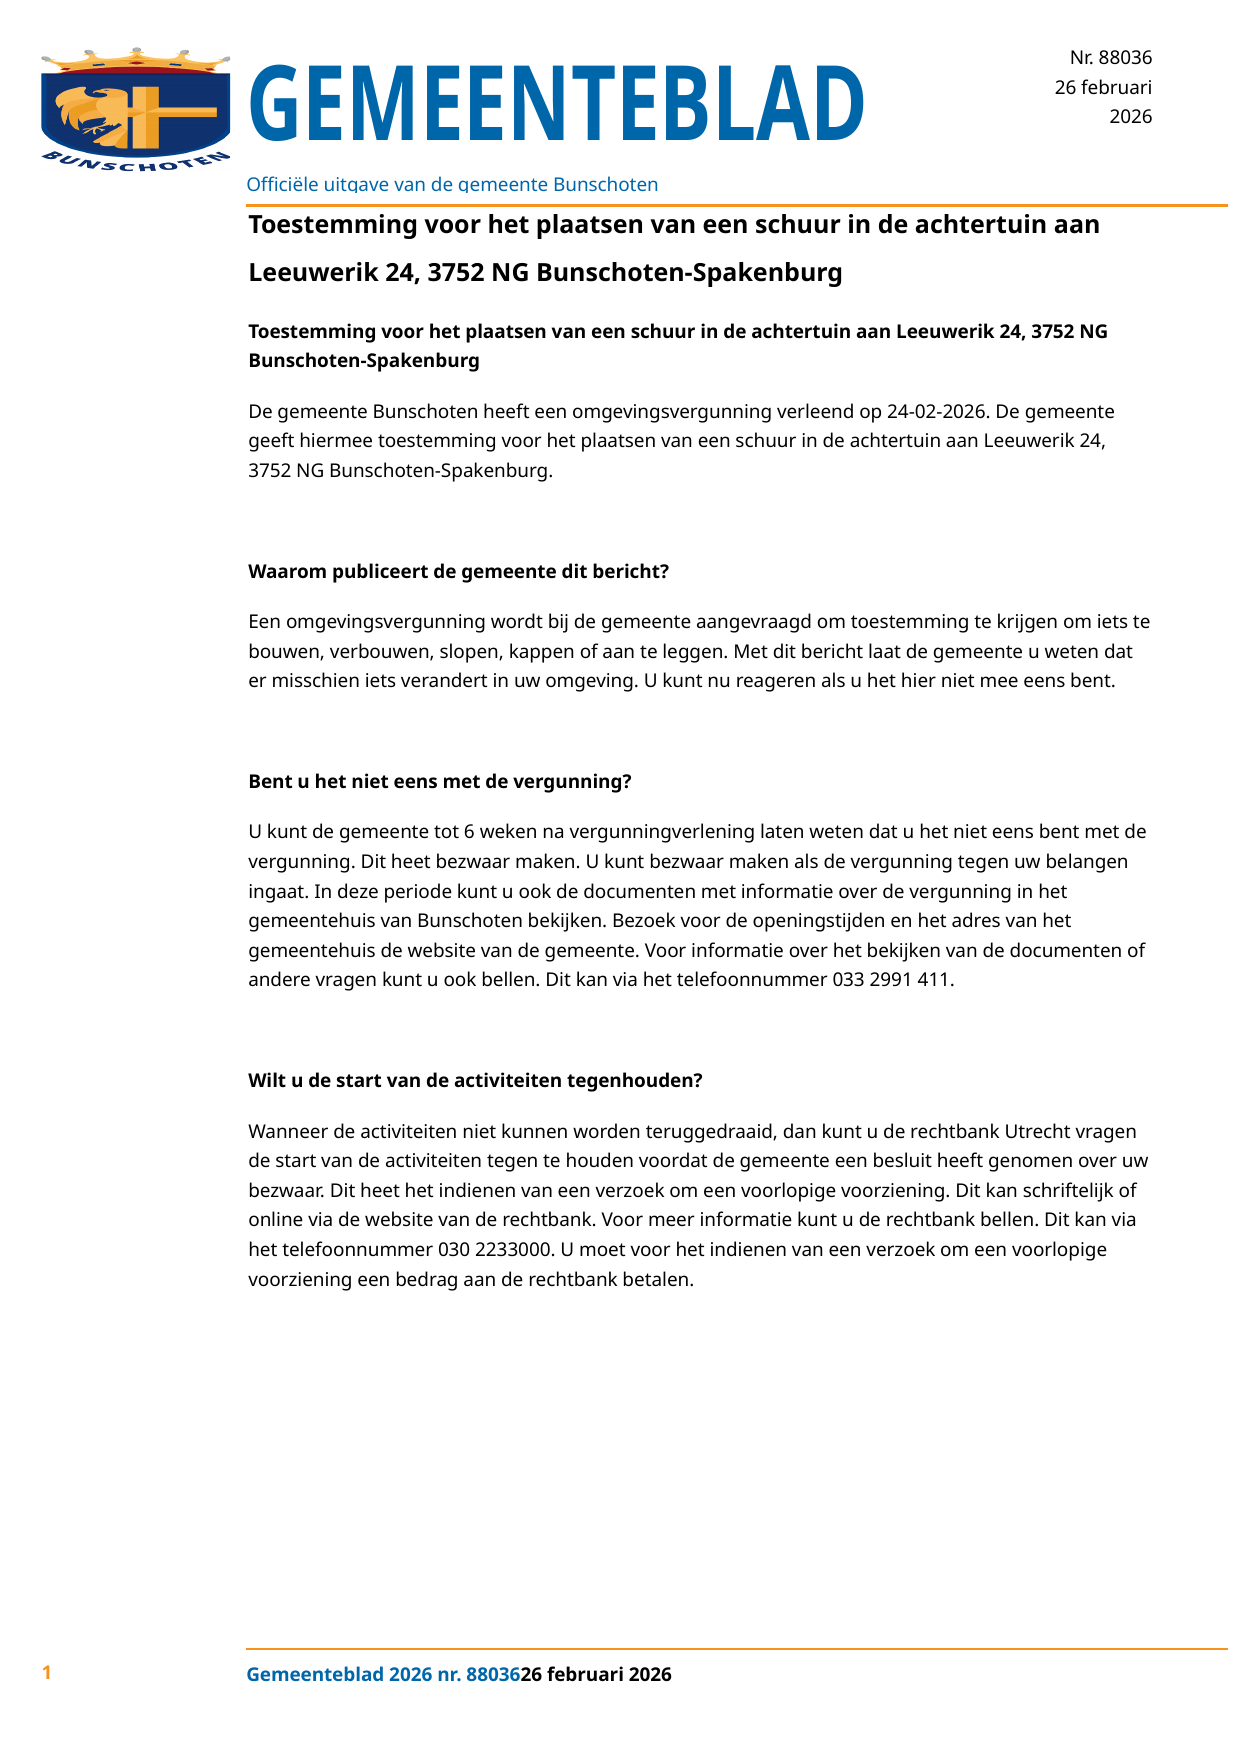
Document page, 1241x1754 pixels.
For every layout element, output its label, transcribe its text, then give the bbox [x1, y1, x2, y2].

text Wanneer de activiteiten niet kunnen worden teruggedraaid, dan kunt u de rechtbank Utrecht vragen de start van de activiteiten tegen te houden voordat de gemeente een besluit heeft genomen over uw bezwaar. Dit heet het indienen van een verzoek om een voorlopige voorziening. Dit kan schriftelijk of online via de website van de rechtbank. Voor meer informatie kunt u de rechtbank bellen. Dit kan via het telefoonnummer 030 2233000. U moet voor het indienen van een verzoek om een voorlopige voorziening een bedrag aan de rechtbank betalen. [248, 1118, 1152, 1292]
text Wilt u de start van de activiteiten tegenhouden? [248, 1067, 1152, 1093]
text Bent u het niet eens met de vergunning? [248, 768, 1152, 794]
text U kunt de gemeente tot 6 weken na vergunningverlening laten weten dat u het niet eens bent met de vergunning. Dit heet bezwaar maken. U kunt bezwaar maken als de vergunning tegen uw belangen ingaat. In deze periode kunt u ook de documenten met informatie over de vergunning in het gemeentehuis van Bunschoten bekijken. Bezoek voor de openingstijden en het adres van het gemeentehuis de website van de gemeente. Voor informatie over het bekijken van de documenten of andere vragen kunt u ook bellen. Dit kan via het telefoonnummer 033 2991 411. [248, 819, 1152, 992]
text Een omgevingsvergunning wordt bij de gemeente aangevraagd om toestemming te krijgen om iets te bouwen, verbouwen, slopen, kappen of aan te leggen. Met dit bericht laat de gemeente u weten dat er misschien iets verandert in uw omgeving. U kunt nu reageren als u het hier niet mee eens bent. [248, 608, 1152, 693]
text De gemeente Bunschoten heeft een omgevingsvergunning verleend op 24-02-2026. De gemeente geeft hiermee toestemming voor het plaatsen van een schuur in de achtertuin aan Leeuwerik 24, 3752 NG Bunschoten-Spakenburg. [248, 398, 1152, 483]
text Toestemming voor het plaatsen van een schuur in de achtertuin aan Leeuwerik 24, 3752 NG Bunschoten-Spakenburg [248, 207, 1152, 288]
text Waarom publiceert de gemeente dit bericht? [248, 558, 1152, 584]
picture [41, 47, 231, 172]
text Toestemming voor het plaatsen van een schuur in de achtertuin aan Leeuwerik 24, 3752 NG Bunschoten-Spakenburg [248, 318, 1152, 373]
